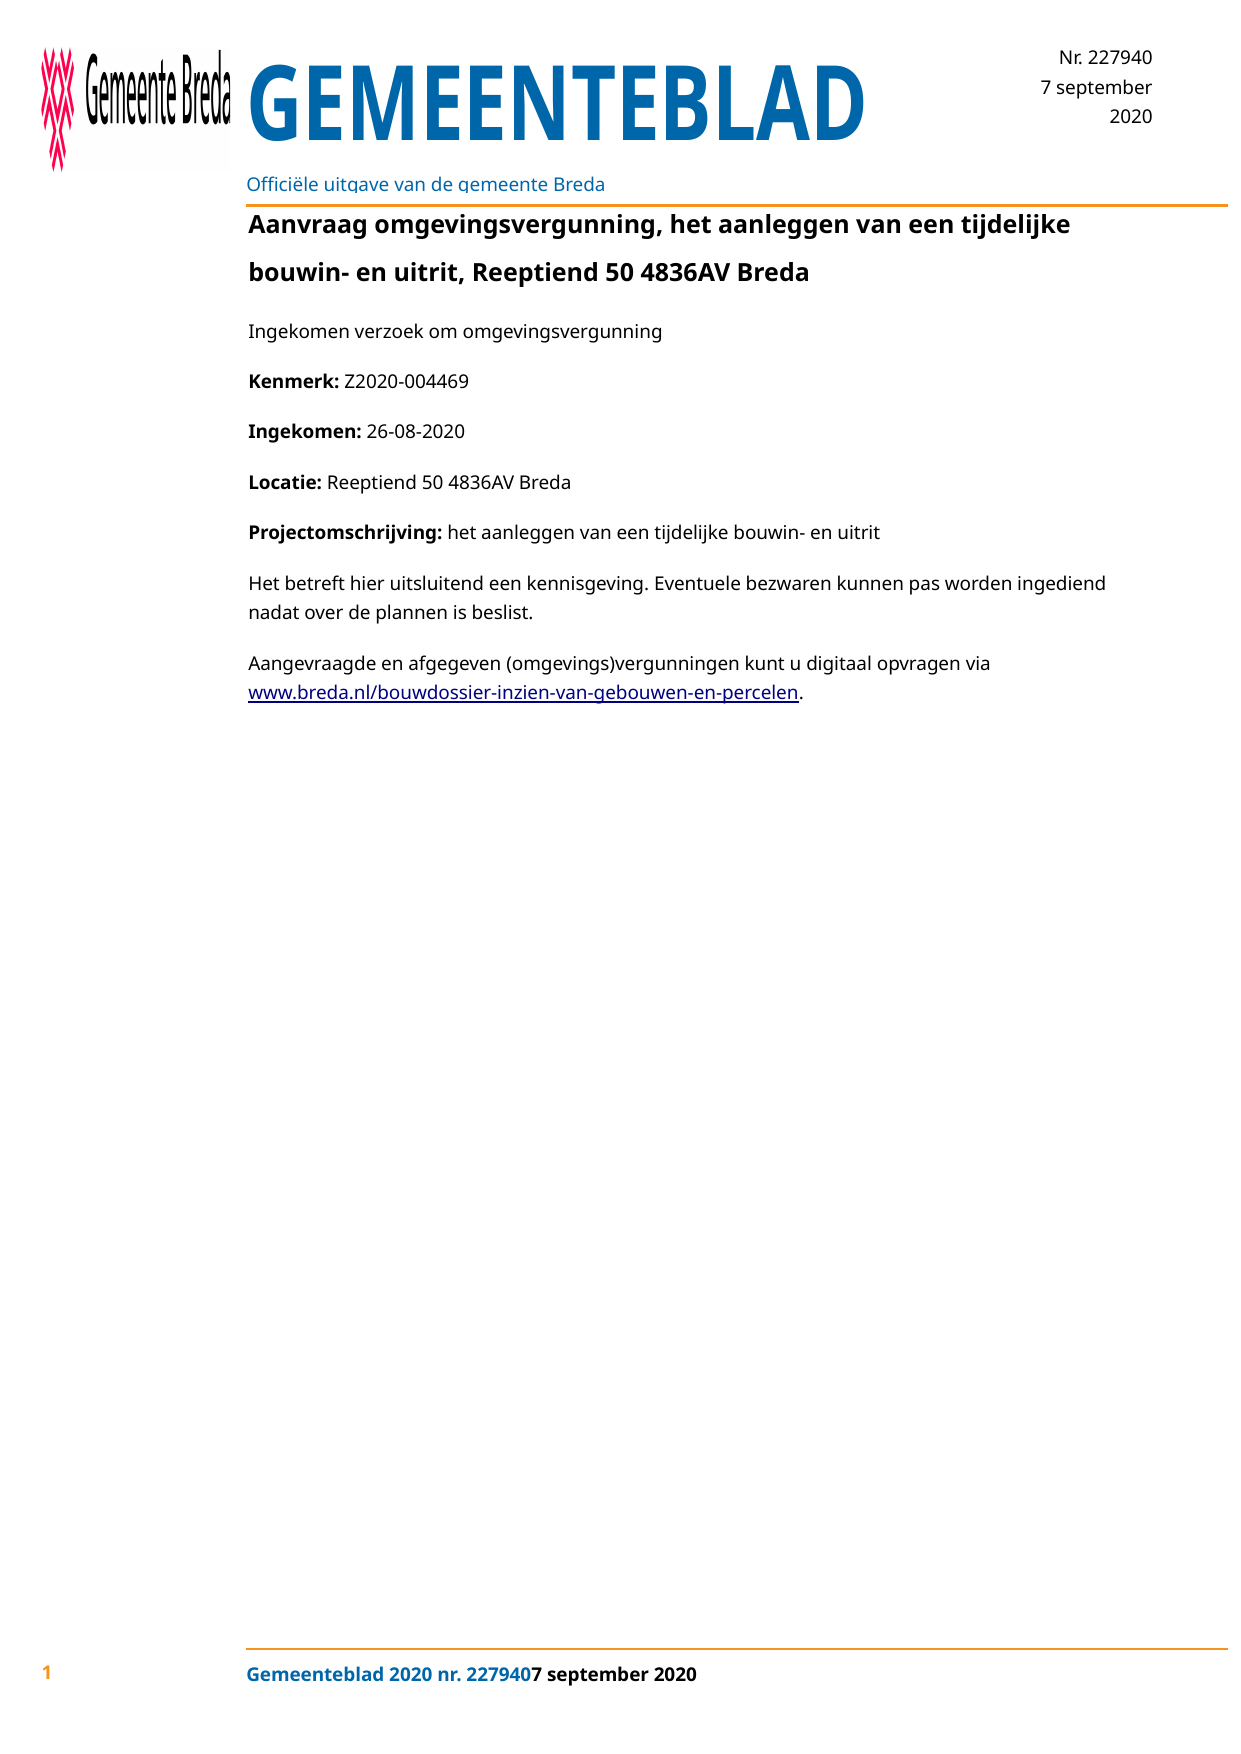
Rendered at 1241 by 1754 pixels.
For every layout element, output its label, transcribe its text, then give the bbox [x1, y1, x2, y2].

text Projectomschrijving: het aanleggen van een tijdelijke bouwin- en uitrit [248, 519, 1152, 545]
text Aanvraag omgevingsvergunning, het aanleggen van een tijdelijke bouwin- en uitrit, Reeptiend 50 4836AV Breda [248, 207, 1152, 288]
picture [41, 47, 231, 172]
text Het betreft hier uitsluitend een kennisgeving. Eventuele bezwaren kunnen pas worden ingediend nadat over de plannen is beslist. [248, 570, 1152, 625]
text Kenmerk: Z2020-004469 [248, 368, 1152, 394]
text Aangevraagde en afgegeven (omgevings)vergunningen kunt u digitaal opvragen via www.breda.nl/bouwdossier-inzien-van-gebouwen-en-percelen. [248, 650, 1152, 705]
text Ingekomen verzoek om omgevingsvergunning [248, 318, 1152, 344]
text Locatie: Reeptiend 50 4836AV Breda [248, 469, 1152, 495]
text Ingekomen: 26-08-2020 [248, 419, 1152, 444]
